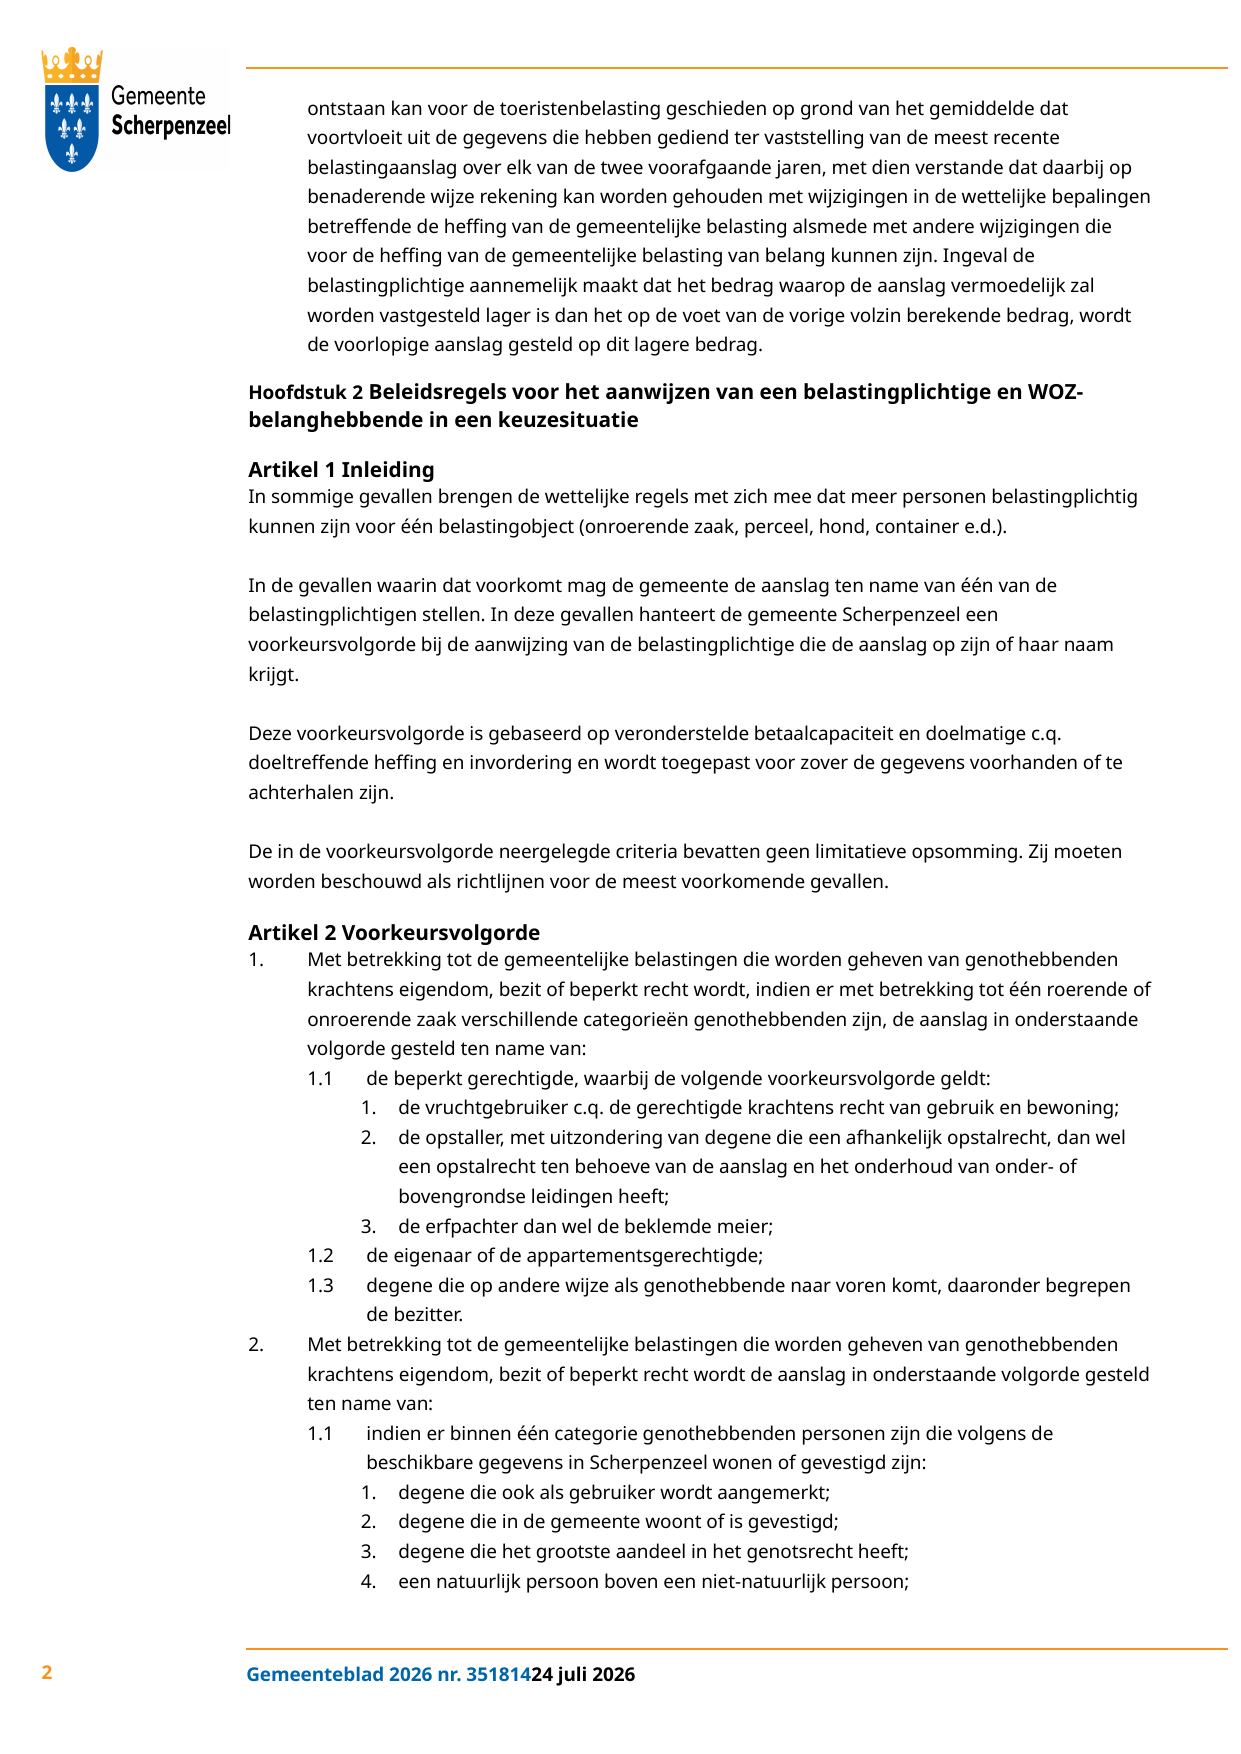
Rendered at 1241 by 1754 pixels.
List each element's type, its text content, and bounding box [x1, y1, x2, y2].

list Met betrekking tot de gemeentelijke belastingen die worden geheven van genothebbenden krachtens eigendom, bezit of beperkt recht wordt de aanslag in onderstaande volgorde gesteld ten name van: [248, 1331, 1152, 1416]
text Hoofdstuk 2 Beleidsregels voor het aanwijzen van een belastingplichtige en WOZ-belanghebbende in een keuzesituatie [248, 377, 1152, 434]
list degene die het grootste aandeel in het genotsrecht heeft; [361, 1538, 1152, 1564]
text Artikel 2 Voorkeursvolgorde [248, 918, 1152, 947]
list de opstaller, met uitzondering van degene die een afhankelijk opstalrecht, dan wel een opstalrecht ten behoeve van de aanslag en het onderhoud van onder- of bovengrondse leidingen heeft; [361, 1124, 1152, 1209]
list degene die in de gemeente woont of is gevestigd; [361, 1509, 1152, 1534]
list de beperkt gerechtigde, waarbij de volgende voorkeursvolgorde geldt: [307, 1065, 1152, 1091]
text Artikel 1 Inleiding [248, 455, 1152, 483]
list Met betrekking tot de gemeentelijke belastingen die worden geheven van genothebbenden krachtens eigendom, bezit of beperkt recht wordt, indien er met betrekking tot één roerende of onroerende zaak verschillende categorieën genothebbenden zijn, de aanslag in onderstaande volgorde gesteld ten name van: [248, 947, 1152, 1061]
picture [41, 47, 231, 172]
text In sommige gevallen brengen de wettelijke regels met zich mee dat meer personen belastingplichtig kunnen zijn voor één belastingobject (onroerende zaak, perceel, hond, container e.d.). [248, 483, 1152, 538]
list de eigenaar of de appartementsgerechtigde; [307, 1242, 1152, 1268]
list een natuurlijk persoon boven een niet-natuurlijk persoon; [361, 1568, 1152, 1594]
list de vruchtgebruiker c.q. de gerechtigde krachtens recht van gebruik en bewoning; [361, 1094, 1152, 1120]
text De in de voorkeursvolgorde neergelegde criteria bevatten geen limitatieve opsomming. Zij moeten worden beschouwd als richtlijnen voor de meest voorkomende gevallen. [248, 838, 1152, 893]
list de erfpachter dan wel de beklemde meier; [361, 1213, 1152, 1239]
text Deze voorkeursvolgorde is gebaseerd op veronderstelde betaalcapaciteit en doelmatige c.q. doeltreffende heffing en invordering en wordt toegepast voor zover de gegevens voorhanden of te achterhalen zijn. [248, 720, 1152, 805]
text In de gevallen waarin dat voorkomt mag de gemeente de aanslag ten name van één van de belastingplichtigen stellen. In deze gevallen hanteert de gemeente Scherpenzeel een voorkeursvolgorde bij de aanwijzing van de belastingplichtige die de aanslag op zijn of haar naam krijgt. [248, 572, 1152, 686]
list indien er binnen één categorie genothebbenden personen zijn die volgens de beschikbare gegevens in Scherpenzeel wonen of gevestigd zijn: [307, 1420, 1152, 1475]
list degene die ook als gebruiker wordt aangemerkt; [361, 1479, 1152, 1505]
list degene die op andere wijze als genothebbende naar voren komt, daaronder begrepen de bezitter. [307, 1272, 1152, 1327]
list ontstaan kan voor de toeristenbelasting geschieden op grond van het gemiddelde dat voortvloeit uit de gegevens die hebben gediend ter vaststelling van de meest recente belastingaanslag over elk van de twee voorafgaande jaren, met dien verstande dat daarbij op benaderende wijze rekening kan worden gehouden met wijzigingen in de wettelijke bepalingen betreffende de heffing van de gemeentelijke belasting alsmede met andere wijzigingen die voor de heffing van de gemeentelijke belasting van belang kunnen zijn. Ingeval de belastingplichtige aannemelijk maakt dat het bedrag waarop de aanslag vermoedelijk zal worden vastgesteld lager is dan het op de voet van de vorige volzin berekende bedrag, wordt de voorlopige aanslag gesteld op dit lagere bedrag. [248, 95, 1152, 357]
